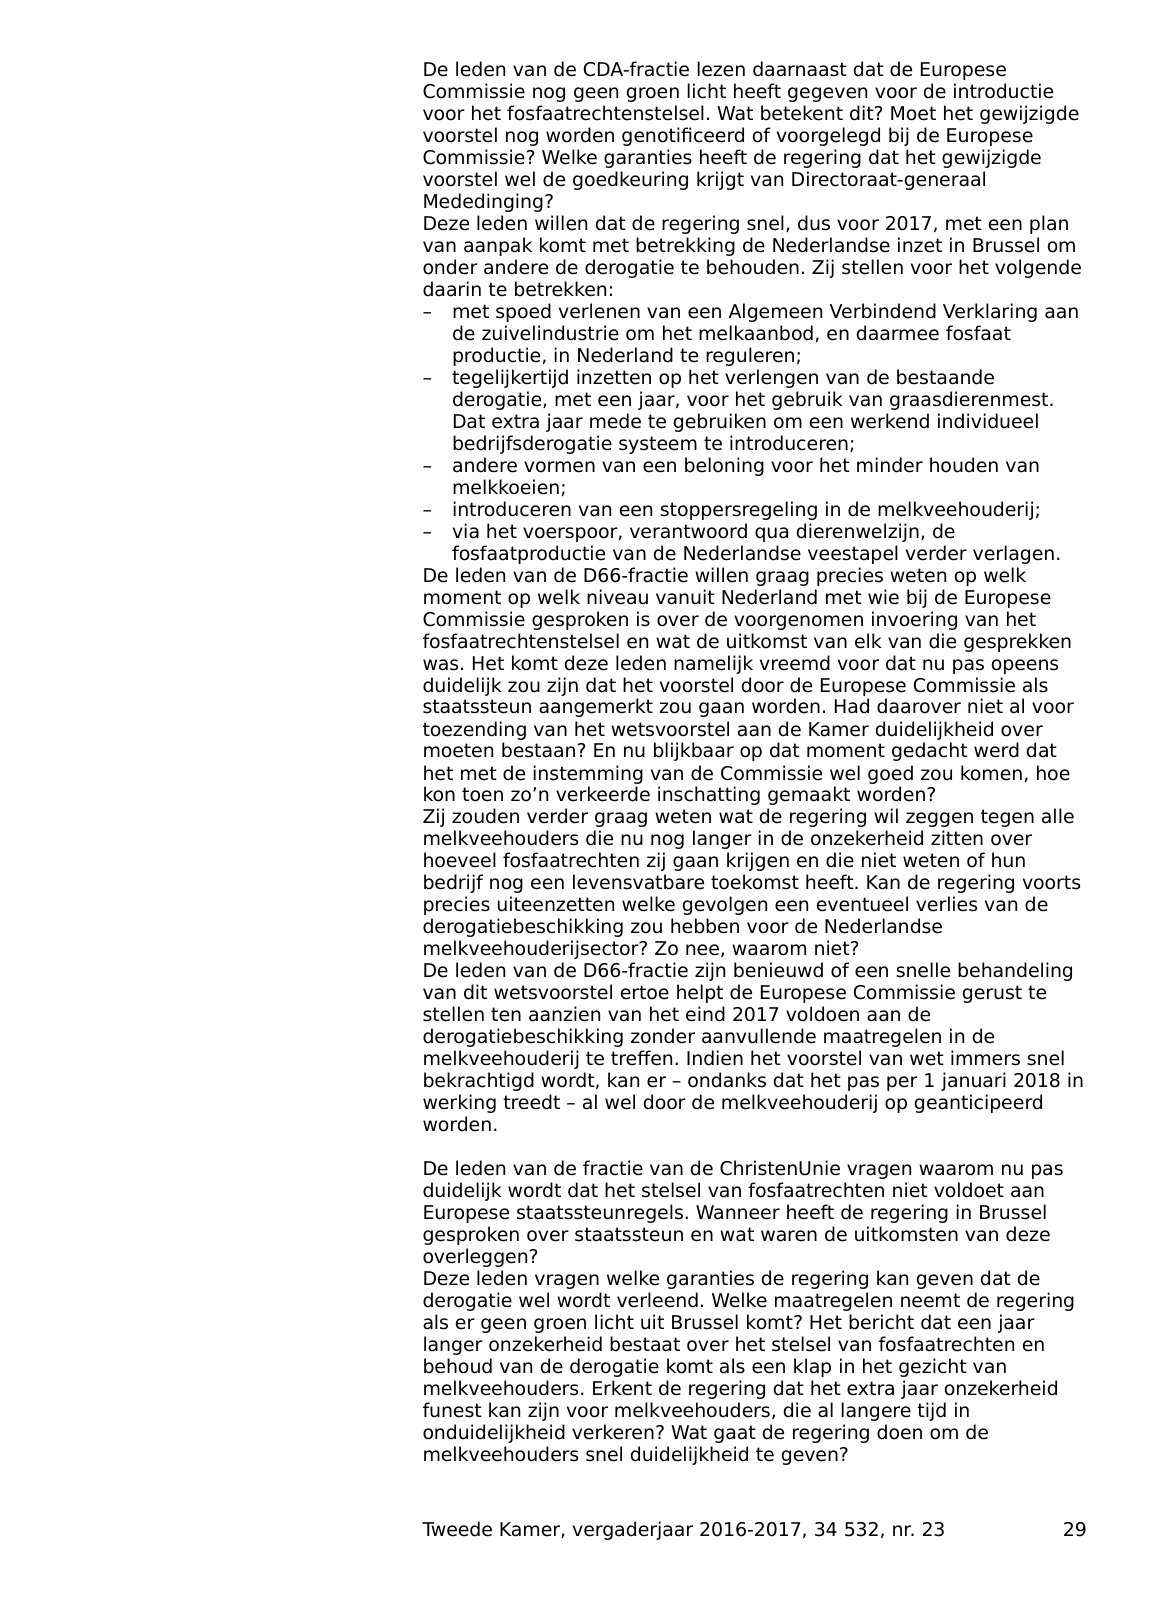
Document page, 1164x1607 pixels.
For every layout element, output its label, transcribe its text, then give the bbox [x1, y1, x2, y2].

text De leden van de CDA-fractie lezen daarnaast dat de Europese Commissie nog geen groen licht heeft gegeven voor de introductie voor het fosfaatrechtenstelsel. Wat betekent dit? Moet het gewijzigde voorstel nog worden genotificeerd of voorgelegd bij de Europese Commissie? Welke garanties heeft de regering dat het gewijzigde voorstel wel de goedkeuring krijgt van Directoraat-generaal Mededinging? [422, 59, 1087, 213]
text Deze leden willen dat de regering snel, dus voor 2017, met een plan van aanpak komt met betrekking de Nederlandse inzet in Brussel om onder andere de derogatie te behouden. Zij stellen voor het volgende daarin te betrekken: [422, 213, 1087, 301]
text – introduceren van een stoppersregeling in de melkveehouderij; [422, 499, 1087, 521]
text – via het voerspoor, verantwoord qua dierenwelzijn, de fosfaatproductie van de Nederlandse veestapel verder verlagen. [422, 521, 1087, 564]
text Deze leden vragen welke garanties de regering kan geven dat de derogatie wel wordt verleend. Welke maatregelen neemt de regering als er geen groen licht uit Brussel komt? Het bericht dat een jaar langer onzekerheid bestaat over het stelsel van fosfaatrechten en behoud van de derogatie komt als een klap in het gezicht van melkveehouders. Erkent de regering dat het extra jaar onzekerheid funest kan zijn voor melkveehouders, die al langere tijd in onduidelijkheid verkeren? Wat gaat de regering doen om de melkveehouders snel duidelijkheid te geven? [422, 1268, 1087, 1466]
text – andere vormen van een beloning voor het minder houden van melkkoeien; [422, 455, 1087, 499]
text De leden van de D66-fractie zijn benieuwd of een snelle behandeling van dit wetsvoorstel ertoe helpt de Europese Commissie gerust te stellen ten aanzien van het eind 2017 voldoen aan de derogatiebeschikking zonder aanvullende maatregelen in de melkveehouderij te treffen. Indien het voorstel van wet immers snel bekrachtigd wordt, kan er – ondanks dat het pas per 1 januari 2018 in werking treedt – al wel door de melkveehouderij op geanticipeerd worden. [422, 960, 1087, 1136]
text Zij zouden verder graag weten wat de regering wil zeggen tegen alle melkveehouders die nu nog langer in de onzekerheid zitten over hoeveel fosfaatrechten zij gaan krijgen en die niet weten of hun bedrijf nog een levensvatbare toekomst heeft. Kan de regering voorts precies uiteenzetten welke gevolgen een eventueel verlies van de derogatiebeschikking zou hebben voor de Nederlandse melkveehouderijsector? Zo nee, waarom niet? [422, 806, 1087, 960]
text – tegelijkertijd inzetten op het verlengen van de bestaande derogatie, met een jaar, voor het gebruik van graasdierenmest. Dat extra jaar mede te gebruiken om een werkend individueel bedrijfsderogatie systeem te introduceren; [422, 367, 1087, 455]
text – met spoed verlenen van een Algemeen Verbindend Verklaring aan de zuivelindustrie om het melkaanbod, en daarmee fosfaat productie, in Nederland te reguleren; [422, 301, 1087, 367]
text De leden van de fractie van de ChristenUnie vragen waarom nu pas duidelijk wordt dat het stelsel van fosfaatrechten niet voldoet aan Europese staatssteunregels. Wanneer heeft de regering in Brussel gesproken over staatssteun en wat waren de uitkomsten van deze overleggen? [422, 1158, 1087, 1268]
text De leden van de D66-fractie willen graag precies weten op welk moment op welk niveau vanuit Nederland met wie bij de Europese Commissie gesproken is over de voorgenomen invoering van het fosfaatrechtenstelsel en wat de uitkomst van elk van die gesprekken was. Het komt deze leden namelijk vreemd voor dat nu pas opeens duidelijk zou zijn dat het voorstel door de Europese Commissie als staatssteun aangemerkt zou gaan worden. Had daarover niet al voor toezending van het wetsvoorstel aan de Kamer duidelijkheid over moeten bestaan? En nu blijkbaar op dat moment gedacht werd dat het met de instemming van de Commissie wel goed zou komen, hoe kon toen zo’n verkeerde inschatting gemaakt worden? [422, 564, 1087, 806]
